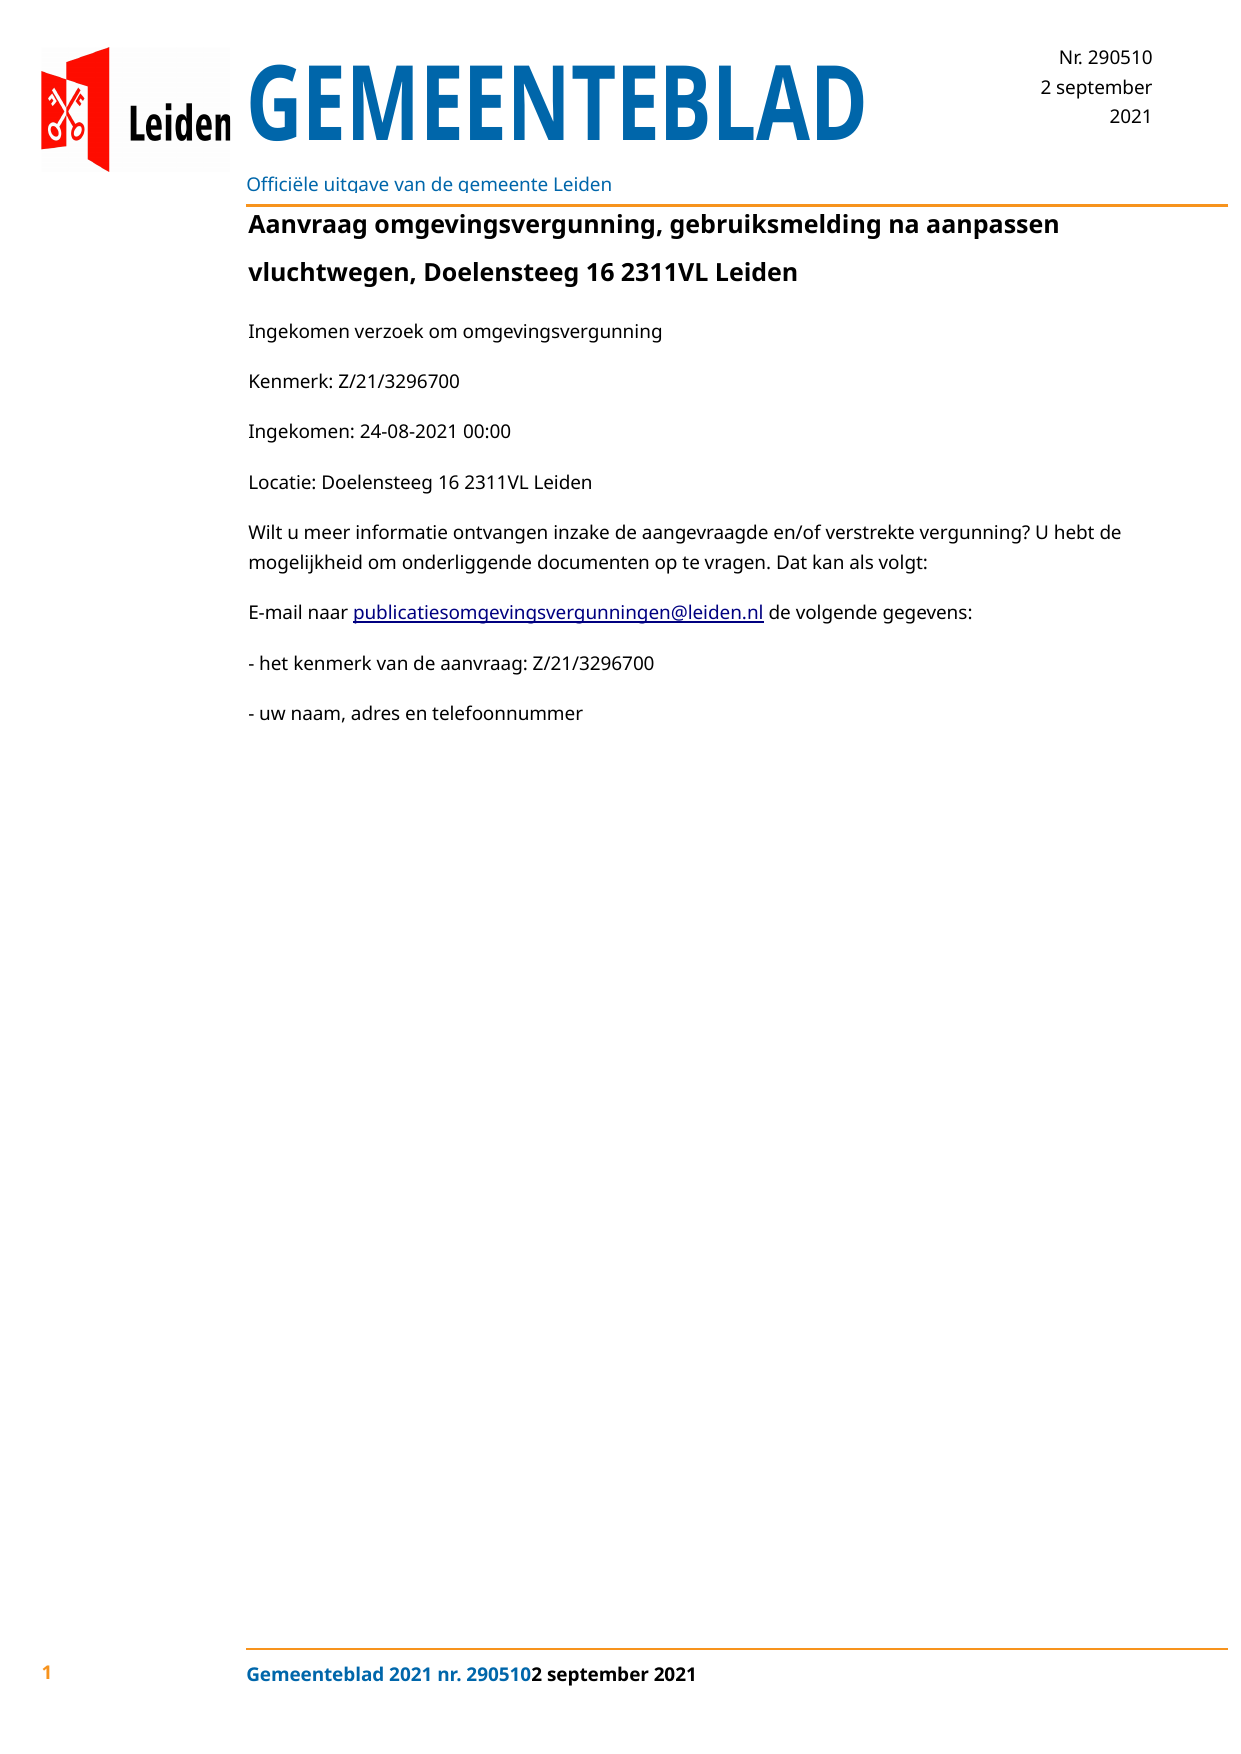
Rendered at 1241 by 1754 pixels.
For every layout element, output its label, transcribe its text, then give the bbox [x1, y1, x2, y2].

text - uw naam, adres en telefoonnummer [248, 700, 1152, 726]
text Aanvraag omgevingsvergunning, gebruiksmelding na aanpassen vluchtwegen, Doelensteeg 16 2311VL Leiden [248, 207, 1152, 288]
text Locatie: Doelensteeg 16 2311VL Leiden [248, 469, 1152, 495]
text Wilt u meer informatie ontvangen inzake de aangevraagde en/of verstrekte vergunning? U hebt de mogelijkheid om onderliggende documenten op te vragen. Dat kan als volgt: [248, 519, 1152, 575]
text Ingekomen: 24-08-2021 00:00 [248, 419, 1152, 444]
text Kenmerk: Z/21/3296700 [248, 368, 1152, 394]
text - het kenmerk van de aanvraag: Z/21/3296700 [248, 650, 1152, 676]
picture [41, 47, 231, 172]
text E-mail naar publicatiesomgevingsvergunningen@leiden.nl de volgende gegevens: [248, 599, 1152, 625]
text Ingekomen verzoek om omgevingsvergunning [248, 318, 1152, 344]
